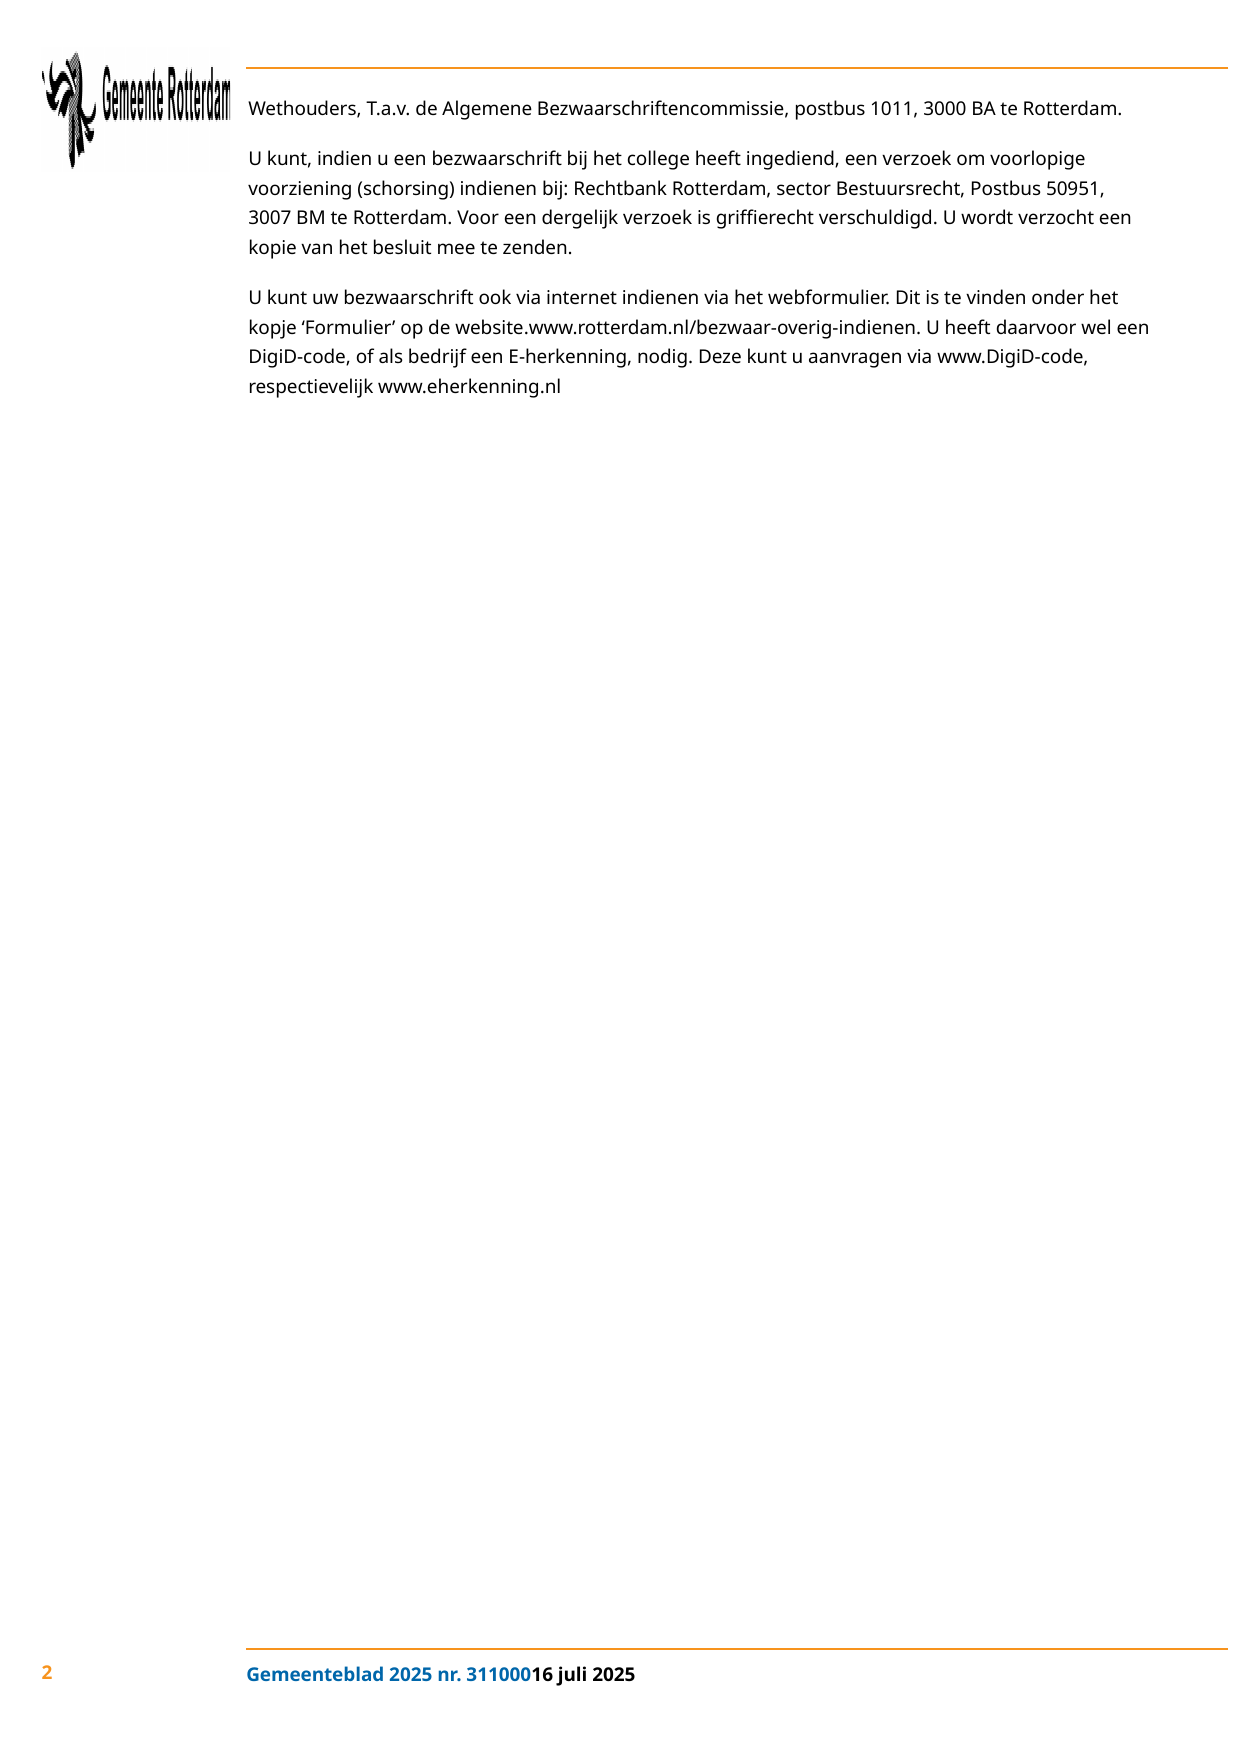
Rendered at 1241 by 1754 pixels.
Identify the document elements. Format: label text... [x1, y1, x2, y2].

text U kunt uw bezwaarschrift ook via internet indienen via het webformulier. Dit is te vinden onder het kopje ‘Formulier’ op de website.www.rotterdam.nl/bezwaar-overig-indienen. U heeft daarvoor wel een DigiD-code, of als bedrijf een E-herkenning, nodig. Deze kunt u aanvragen via www.DigiD-code, respectievelijk www.eherkenning.nl [248, 284, 1152, 399]
picture [41, 47, 231, 172]
text U kunt, indien u een bezwaarschrift bij het college heeft ingediend, een verzoek om voorlopige voorziening (schorsing) indienen bij: Rechtbank Rotterdam, sector Bestuursrecht, Postbus 50951, 3007 BM te Rotterdam. Voor een dergelijk verzoek is griffierecht verschuldigd. U wordt verzocht een kopie van het besluit mee te zenden. [248, 145, 1152, 260]
text Wethouders, T.a.v. de Algemene Bezwaarschriftencommissie, postbus 1011, 3000 BA te Rotterdam. [248, 95, 1152, 121]
